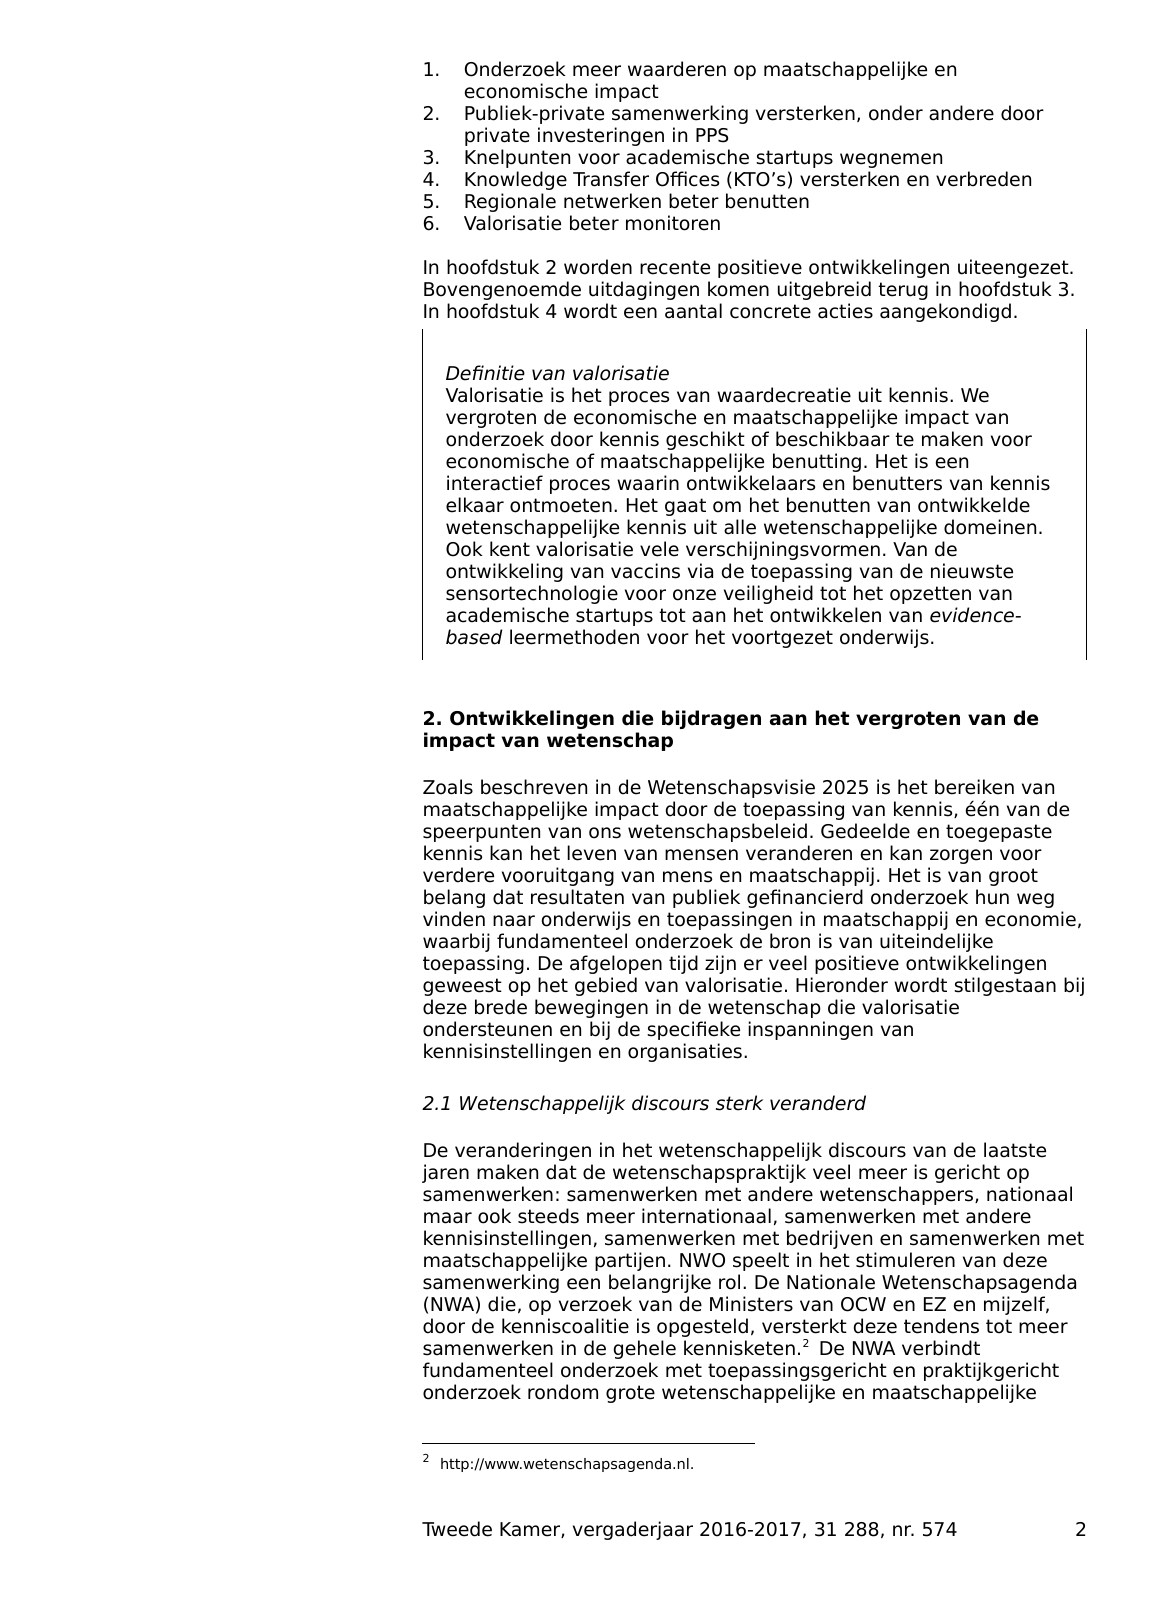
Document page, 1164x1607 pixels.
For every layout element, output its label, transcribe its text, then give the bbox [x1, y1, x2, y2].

text Zoals beschreven in de Wetenschapsvisie 2025 is het bereiken van maatschappelijke impact door de toepassing van kennis, één van de speerpunten van ons wetenschapsbeleid. Gedeelde en toegepaste kennis kan het leven van mensen veranderen en kan zorgen voor verdere vooruitgang van mens en maatschappij. Het is van groot belang dat resultaten van publiek gefinancierd onderzoek hun weg vinden naar onderwijs en toepassingen in maatschappij en economie, waarbij fundamenteel onderzoek de bron is van uiteindelijke toepassing. De afgelopen tijd zijn er veel positieve ontwikkelingen geweest op het gebied van valorisatie. Hieronder wordt stilgestaan bij deze brede bewegingen in de wetenschap die valorisatie ondersteunen en bij de specifieke inspanningen van kennisinstellingen en organisaties. [422, 777, 1087, 1063]
text 5. Regionale netwerken beter benutten [422, 191, 1087, 213]
text De veranderingen in het wetenschappelijk discours van de laatste jaren maken dat de wetenschapspraktijk veel meer is gericht op samenwerken: samenwerken met andere wetenschappers, nationaal maar ook steeds meer internationaal, samenwerken met andere kennisinstellingen, samenwerken met bedrijven en samenwerken met maatschappelijke partijen. NWO speelt in het stimuleren van deze samenwerking een belangrijke rol. De Nationale Wetenschapsagenda (NWA) die, op verzoek van de Ministers van OCW en EZ en mijzelf, door de kenniscoalitie is opgesteld, versterkt deze tendens tot meer samenwerken in de gehele kennisketen. De NWA verbindt fundamenteel onderzoek met toepassingsgericht en praktijkgericht onderzoek rondom grote wetenschappelijke en maatschappelijke [422, 1140, 1087, 1403]
text 3. Knelpunten voor academische startups wegnemen [422, 147, 1087, 169]
table_header Definitie van valorisatie Valorisatie is het proces van waardecreatie uit kennis. We vergroten de economische en maatschappelijke impact van onderzoek door kennis geschikt of beschikbaar te maken voor economische of maatschappelijke benutting. Het is een interactief proces waarin ontwikkelaars en benutters van kennis elkaar ontmoeten. Het gaat om het benutten van ontwikkelde wetenschappelijke kennis uit alle wetenschappelijke domeinen. Ook kent valorisatie vele verschijningsvormen. Van de ontwikkeling van vaccins via de toepassing van de nieuwste sensortechnologie voor onze veiligheid tot het opzetten van academische startups tot aan het ontwikkelen van evidence-based leermethoden voor het voortgezet onderwijs. [423, 329, 1086, 660]
text 6. Valorisatie beter monitoren [422, 213, 1087, 235]
text http://www.wetenschapsagenda.nl. [422, 1452, 1087, 1474]
subtitle 2. Ontwikkelingen die bijdragen aan het vergroten van de impact van wetenschap [422, 708, 1087, 752]
text 1. Onderzoek meer waarderen op maatschappelijke en economische impact [422, 59, 1087, 103]
text 2. Publiek-private samenwerking versterken, onder andere door private investeringen in PPS [422, 103, 1087, 147]
text In hoofdstuk 2 worden recente positieve ontwikkelingen uiteengezet. Bovengenoemde uitdagingen komen uitgebreid terug in hoofdstuk 3. In hoofdstuk 4 wordt een aantal concrete acties aangekondigd. [422, 257, 1087, 323]
subtitle 2.1 Wetenschappelijk discours sterk veranderd [422, 1093, 1087, 1115]
text 4. Knowledge Transfer Offices (KTO’s) versterken en verbreden [422, 169, 1087, 191]
